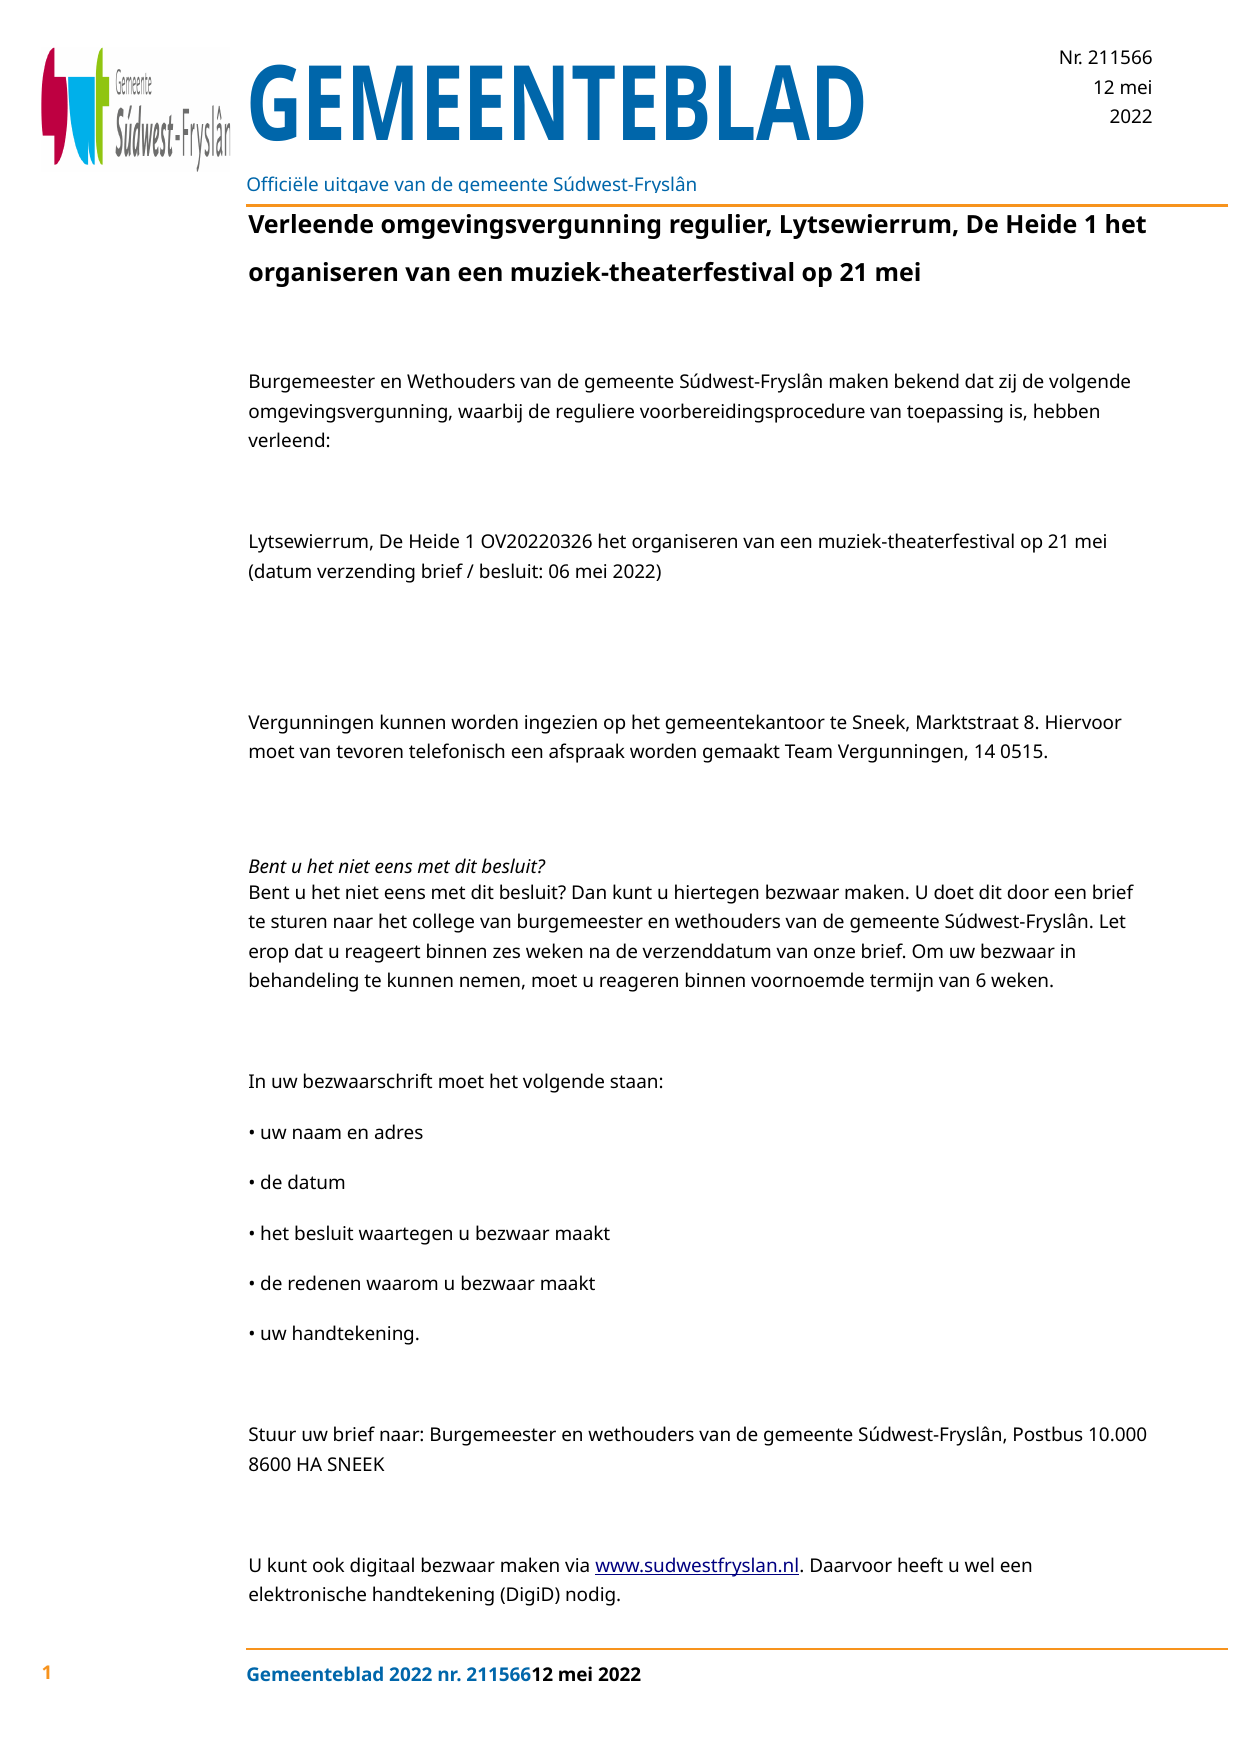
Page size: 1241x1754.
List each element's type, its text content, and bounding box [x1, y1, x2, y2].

text U kunt ook digitaal bezwaar maken via www.sudwestfryslan.nl. Daarvoor heeft u wel een elektronische handtekening (DigiD) nodig. [248, 1552, 1152, 1607]
text Burgemeester en Wethouders van de gemeente Súdwest-Fryslân maken bekend dat zij de volgende omgevingsvergunning, waarbij de reguliere voorbereidingsprocedure van toepassing is, hebben verleend: [248, 368, 1152, 453]
picture [41, 47, 231, 172]
text Stuur uw brief naar: Burgemeester en wethouders van de gemeente Súdwest-Fryslân, Postbus 10.000 8600 HA SNEEK [248, 1421, 1152, 1477]
text • uw handtekening. [248, 1321, 1152, 1346]
text Bent u het niet eens met dit besluit? [248, 853, 1152, 879]
text In uw bezwaarschrift moet het volgende staan: [248, 1068, 1152, 1094]
text Vergunningen kunnen worden ingezien op het gemeentekantoor te Sneek, Marktstraat 8. Hiervoor moet van tevoren telefonisch een afspraak worden gemaakt Team Vergunningen, 14 0515. [248, 709, 1152, 764]
text Lytsewierrum, De Heide 1 OV20220326 het organiseren van een muziek-theaterfestival op 21 mei (datum verzending brief / besluit: 06 mei 2022) [248, 528, 1152, 584]
text • het besluit waartegen u bezwaar maakt [248, 1220, 1152, 1245]
text • uw naam en adres [248, 1119, 1152, 1144]
text • de datum [248, 1169, 1152, 1195]
text Bent u het niet eens met dit besluit? Dan kunt u hiertegen bezwaar maken. U doet dit door een brief te sturen naar het college van burgemeester en wethouders van de gemeente Súdwest-Fryslân. Let erop dat u reageert binnen zes weken na de verzenddatum van onze brief. Om uw bezwaar in behandeling te kunnen nemen, moet u reageren binnen voornoemde termijn van 6 weken. [248, 879, 1152, 993]
text • de redenen waarom u bezwaar maakt [248, 1270, 1152, 1296]
text Verleende omgevingsvergunning regulier, Lytsewierrum, De Heide 1 het organiseren van een muziek-theaterfestival op 21 mei [248, 207, 1152, 288]
